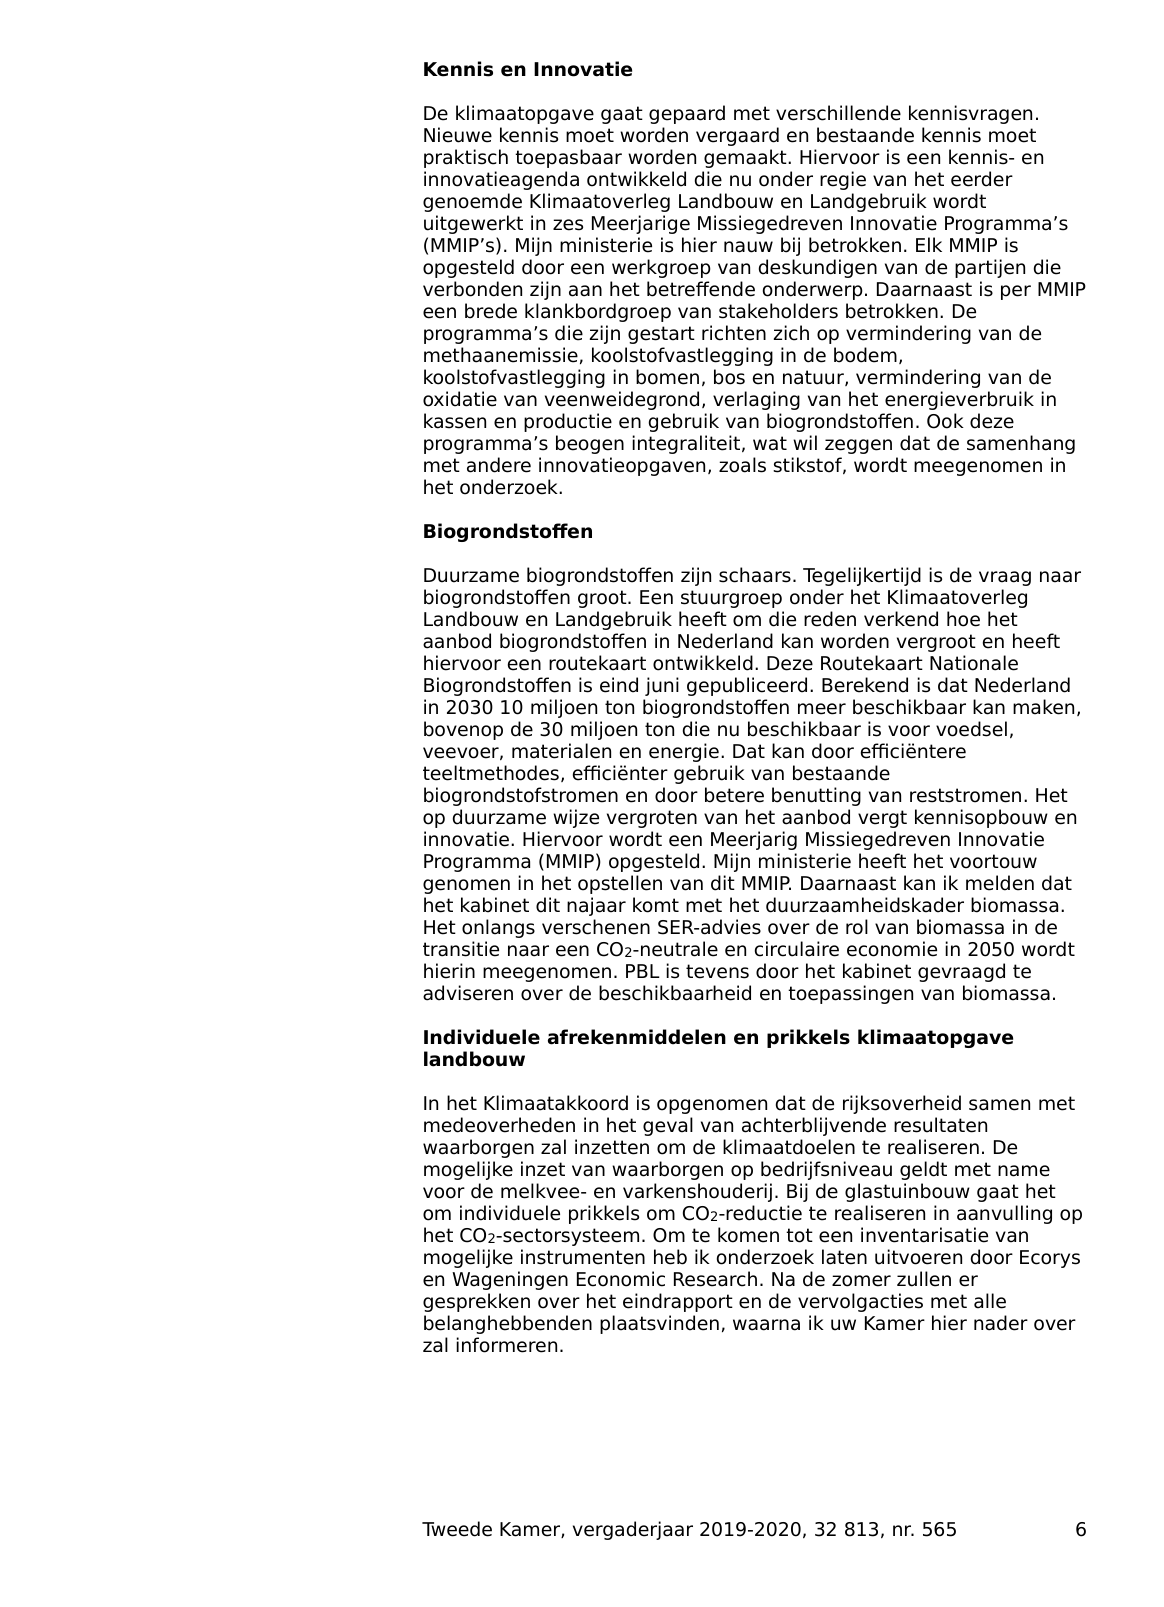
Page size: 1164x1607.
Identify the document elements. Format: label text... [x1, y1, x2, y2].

subtitle Biogrondstoffen [422, 521, 1087, 543]
text De klimaatopgave gaat gepaard met verschillende kennisvragen. Nieuwe kennis moet worden vergaard en bestaande kennis moet praktisch toepasbaar worden gemaakt. Hiervoor is een kennis- en innovatieagenda ontwikkeld die nu onder regie van het eerder genoemde Klimaatoverleg Landbouw en Landgebruik wordt uitgewerkt in zes Meerjarige Missiegedreven Innovatie Programma’s (MMIP’s). Mijn ministerie is hier nauw bij betrokken. Elk MMIP is opgesteld door een werkgroep van deskundigen van de partijen die verbonden zijn aan het betreffende onderwerp. Daarnaast is per MMIP een brede klankbordgroep van stakeholders betrokken. De programma’s die zijn gestart richten zich op vermindering van de methaanemissie, koolstofvastlegging in de bodem, koolstofvastlegging in bomen, bos en natuur, vermindering van de oxidatie van veenweidegrond, verlaging van het energieverbruik in kassen en productie en gebruik van biogrondstoffen. Ook deze programma’s beogen integraliteit, wat wil zeggen dat de samenhang met andere innovatieopgaven, zoals stikstof, wordt meegenomen in het onderzoek. [422, 103, 1087, 499]
text In het Klimaatakkoord is opgenomen dat de rijksoverheid samen met medeoverheden in het geval van achterblijvende resultaten waarborgen zal inzetten om de klimaatdoelen te realiseren. De mogelijke inzet van waarborgen op bedrijfsniveau geldt met name voor de melkvee- en varkenshouderij. Bij de glastuinbouw gaat het om individuele prikkels om CO2-reductie te realiseren in aanvulling op het CO2-sectorsysteem. Om te komen tot een inventarisatie van mogelijke instrumenten heb ik onderzoek laten uitvoeren door Ecorys en Wageningen Economic Research. Na de zomer zullen er gesprekken over het eindrapport en de vervolgacties met alle belanghebbenden plaatsvinden, waarna ik uw Kamer hier nader over zal informeren. [422, 1093, 1087, 1357]
text Duurzame biogrondstoffen zijn schaars. Tegelijkertijd is de vraag naar biogrondstoffen groot. Een stuurgroep onder het Klimaatoverleg Landbouw en Landgebruik heeft om die reden verkend hoe het aanbod biogrondstoffen in Nederland kan worden vergroot en heeft hiervoor een routekaart ontwikkeld. Deze Routekaart Nationale Biogrondstoffen is eind juni gepubliceerd. Berekend is dat Nederland in 2030 10 miljoen ton biogrondstoffen meer beschikbaar kan maken, bovenop de 30 miljoen ton die nu beschikbaar is voor voedsel, veevoer, materialen en energie. Dat kan door efficiëntere teeltmethodes, efficiënter gebruik van bestaande biogrondstofstromen en door betere benutting van reststromen. Het op duurzame wijze vergroten van het aanbod vergt kennisopbouw en innovatie. Hiervoor wordt een Meerjarig Missiegedreven Innovatie Programma (MMIP) opgesteld. Mijn ministerie heeft het voortouw genomen in het opstellen van dit MMIP. Daarnaast kan ik melden dat het kabinet dit najaar komt met het duurzaamheidskader biomassa. Het onlangs verschenen SER-advies over de rol van biomassa in de transitie naar een CO2-neutrale en circulaire economie in 2050 wordt hierin meegenomen. PBL is tevens door het kabinet gevraagd te adviseren over de beschikbaarheid en toepassingen van biomassa. [422, 565, 1087, 1005]
subtitle Individuele afrekenmiddelen en prikkels klimaatopgave landbouw [422, 1027, 1087, 1071]
subtitle Kennis en Innovatie [422, 59, 1087, 81]
